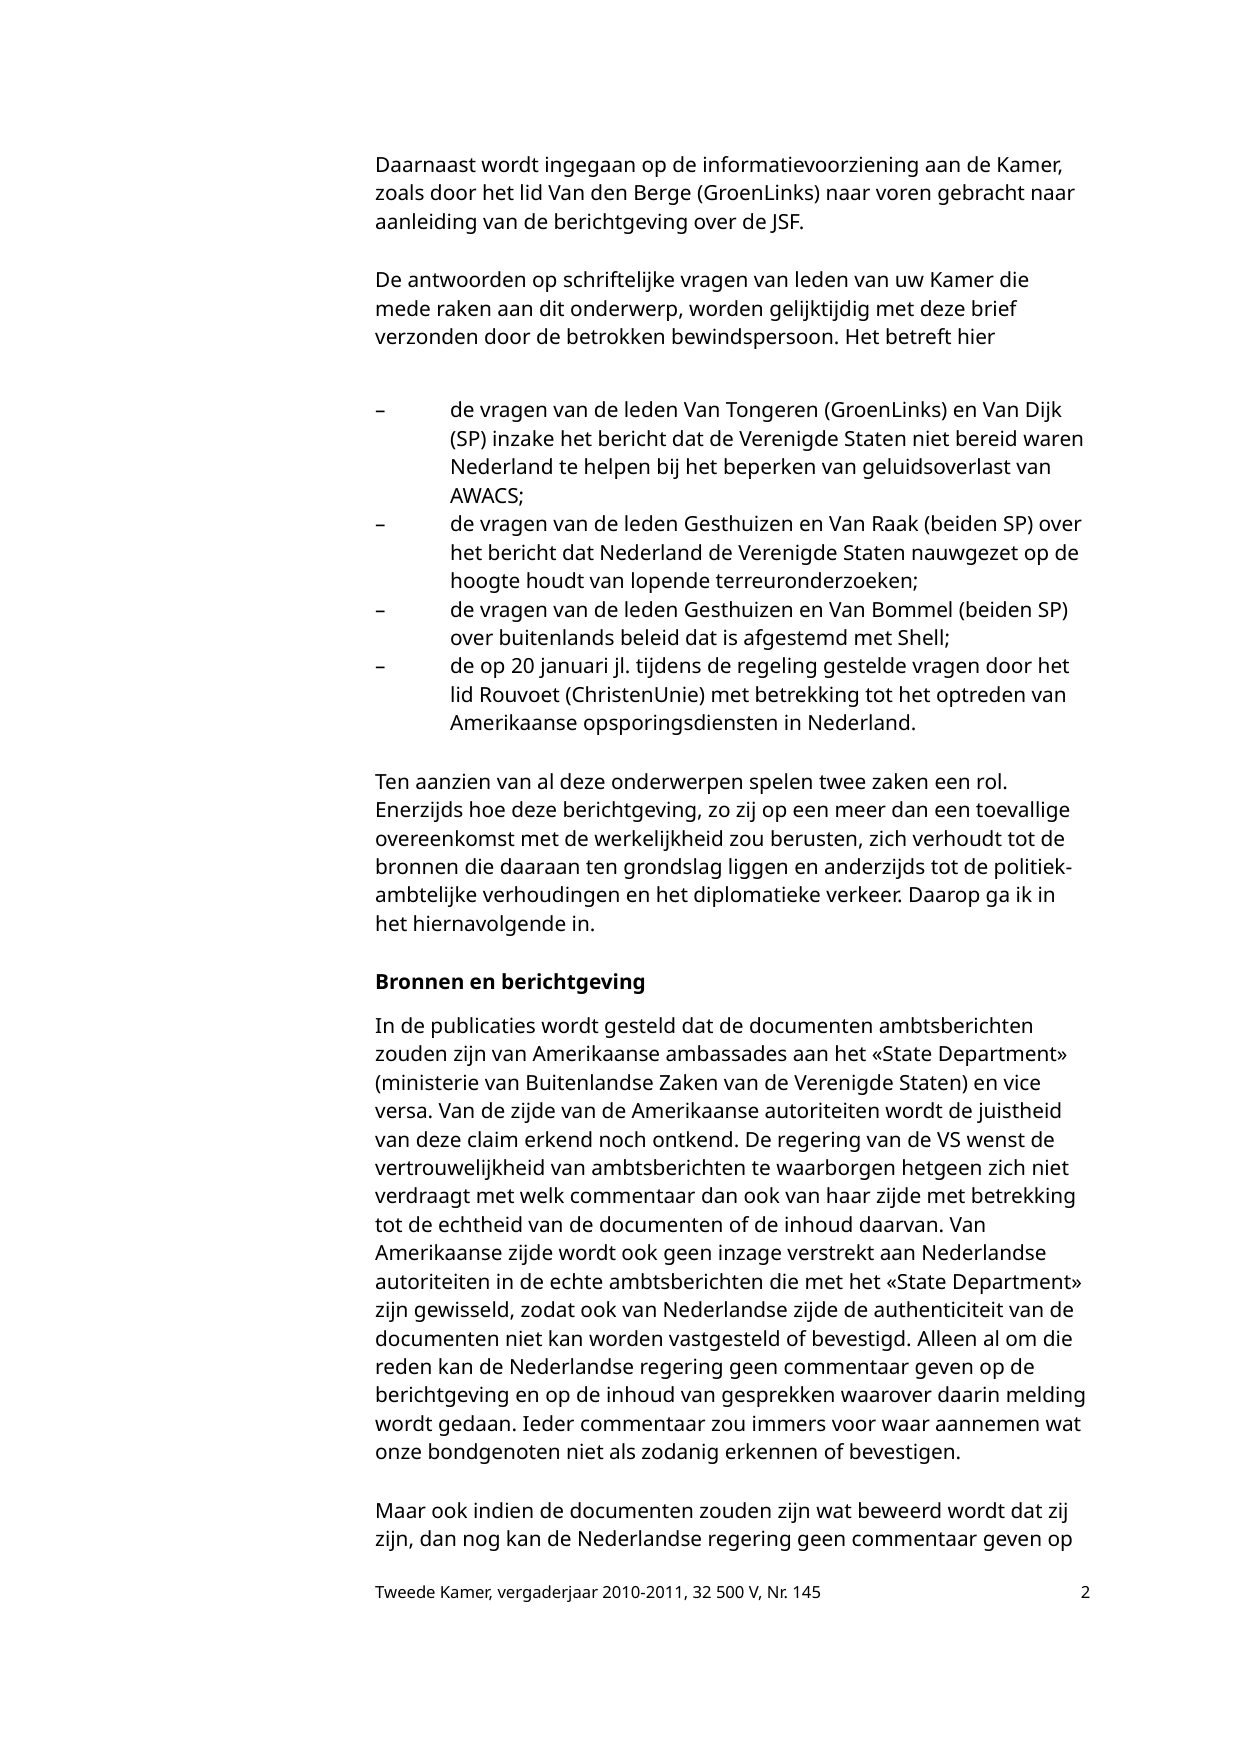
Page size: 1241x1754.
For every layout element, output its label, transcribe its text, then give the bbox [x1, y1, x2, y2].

text In de publicaties wordt gesteld dat de documenten ambtsberichten zouden zijn van Amerikaanse ambassades aan het «State Department» (ministerie van Buitenlandse Zaken van de Verenigde Staten) en vice versa. Van de zijde van de Amerikaanse autoriteiten wordt de juistheid van deze claim erkend noch ontkend. De regering van de VS wenst de vertrouwelijkheid van ambtsberichten te waarborgen hetgeen zich niet verdraagt met welk commentaar dan ook van haar zijde met betrekking tot de echtheid van de documenten of de inhoud daarvan. Van Amerikaanse zijde wordt ook geen inzage verstrekt aan Nederlandse autoriteiten in de echte ambtsberichten die met het «State Department» zijn gewisseld, zodat ook van Nederlandse zijde de authenticiteit van de documenten niet kan worden vastgesteld of bevestigd. Alleen al om die reden kan de Nederlandse regering geen commentaar geven op de berichtgeving en op de inhoud van gesprekken waarover daarin melding wordt gedaan. Ieder commentaar zou immers voor waar aannemen wat onze bondgenoten niet als zodanig erkennen of bevestigen. [375, 1011, 1090, 1466]
text Daarnaast wordt ingegaan op de informatievoorziening aan de Kamer, zoals door het lid Van den Berge (GroenLinks) naar voren gebracht naar aanleiding van de berichtgeving over de JSF. [375, 150, 1090, 235]
text De antwoorden op schriftelijke vragen van leden van uw Kamer die mede raken aan dit onderwerp, worden gelijktijdig met deze brief verzonden door de betrokken bewindspersoon. Het betreft hier [375, 265, 1090, 351]
text Bronnen en berichtgeving [375, 967, 1090, 996]
text Maar ook indien de documenten zouden zijn wat beweerd wordt dat zij zijn, dan nog kan de Nederlandse regering geen commentaar geven op [375, 1496, 1090, 1553]
list de vragen van de leden Gesthuizen en Van Raak (beiden SP) over het bericht dat Nederland de Verenigde Staten nauwgezet op de hoogte houdt van lopende terreuronderzoeken; [375, 509, 1090, 595]
text Ten aanzien van al deze onderwerpen spelen twee zaken een rol. Enerzijds hoe deze berichtgeving, zo zij op een meer dan een toevallige overeenkomst met de werkelijkheid zou berusten, zich verhoudt tot de bronnen die daaraan ten grondslag liggen en anderzijds tot de politiek-ambtelijke verhoudingen en het diplomatieke verkeer. Daarop ga ik in het hiernavolgende in. [375, 767, 1090, 937]
list de op 20 januari jl. tijdens de regeling gestelde vragen door het lid Rouvoet (ChristenUnie) met betrekking tot het optreden van Amerikaanse opsporingsdiensten in Nederland. [375, 652, 1090, 737]
list de vragen van de leden Van Tongeren (GroenLinks) en Van Dijk (SP) inzake het bericht dat de Verenigde Staten niet bereid waren Nederland te helpen bij het beperken van geluidsoverlast van AWACS; [375, 396, 1090, 509]
list de vragen van de leden Gesthuizen en Van Bommel (beiden SP) over buitenlands beleid dat is afgestemd met Shell; [375, 595, 1090, 652]
